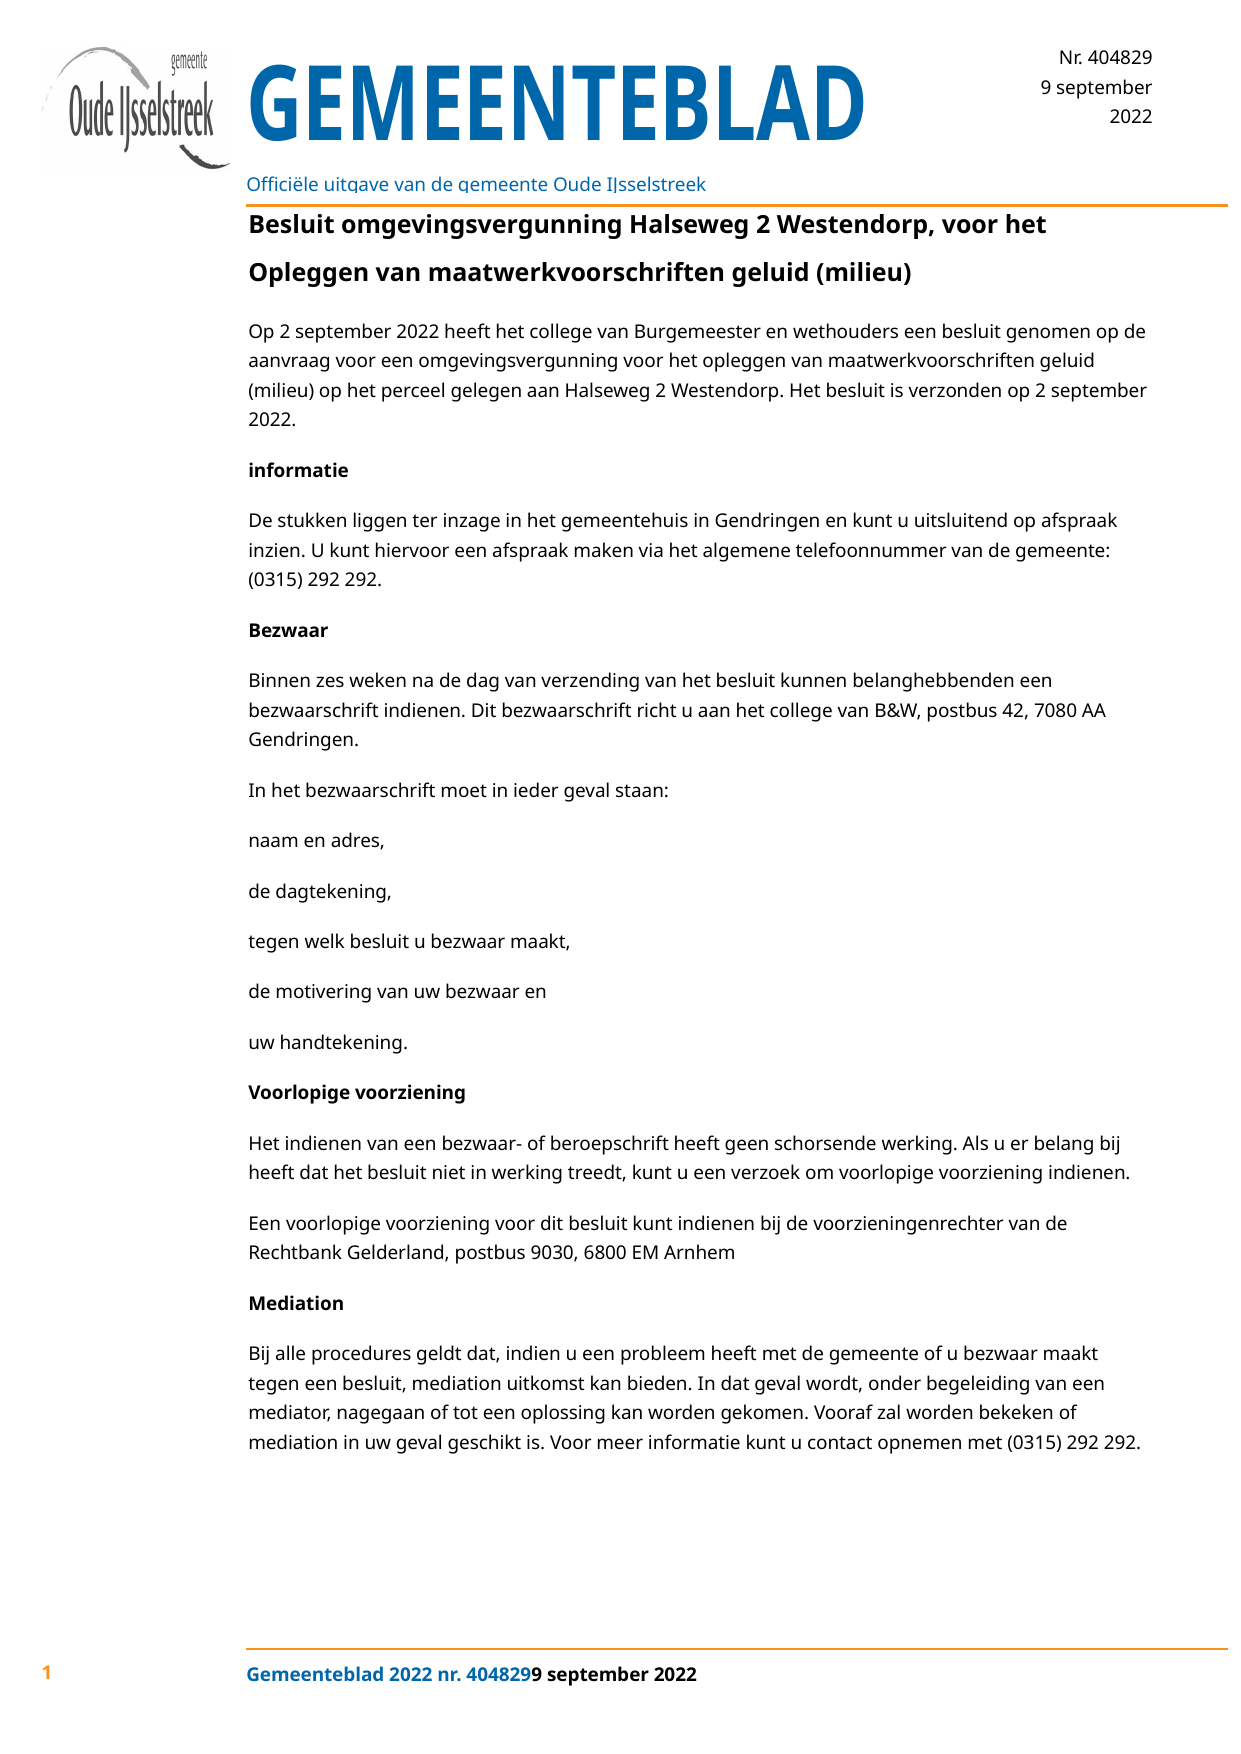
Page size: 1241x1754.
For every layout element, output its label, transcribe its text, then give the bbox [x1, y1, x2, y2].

text Het indienen van een bezwaar- of beroepschrift heeft geen schorsende werking. Als u er belang bij heeft dat het besluit niet in werking treedt, kunt u een verzoek om voorlopige voorziening indienen. [248, 1130, 1152, 1185]
text Bij alle procedures geldt dat, indien u een probleem heeft met de gemeente of u bezwaar maakt tegen een besluit, mediation uitkomst kan bieden. In dat geval wordt, onder begeleiding van een mediator, nagegaan of tot een oplossing kan worden gekomen. Vooraf zal worden bekeken of mediation in uw geval geschikt is. Voor meer informatie kunt u contact opnemen met (0315) 292 292. [248, 1340, 1152, 1455]
text De stukken liggen ter inzage in het gemeentehuis in Gendringen en kunt u uitsluitend op afspraak inzien. U kunt hiervoor een afspraak maken via het algemene telefoonnummer van de gemeente: (0315) 292 292. [248, 507, 1152, 592]
picture [41, 47, 231, 172]
text Binnen zes weken na de dag van verzending van het besluit kunnen belanghebbenden een bezwaarschrift indienen. Dit bezwaarschrift richt u aan het college van B&W, postbus 42, 7080 AA Gendringen. [248, 667, 1152, 752]
text Op 2 september 2022 heeft het college van Burgemeester en wethouders een besluit genomen op de aanvraag voor een omgevingsvergunning voor het opleggen van maatwerkvoorschriften geluid (milieu) op het perceel gelegen aan Halseweg 2 Westendorp. Het besluit is verzonden op 2 september 2022. [248, 318, 1152, 432]
text uw handtekening. [248, 1029, 1152, 1055]
text informatie [248, 457, 1152, 483]
text Voorlopige voorziening [248, 1079, 1152, 1105]
text Mediation [248, 1290, 1152, 1316]
text naam en adres, [248, 827, 1152, 853]
text Een voorlopige voorziening voor dit besluit kunt indienen bij de voorzieningenrechter van de Rechtbank Gelderland, postbus 9030, 6800 EM Arnhem [248, 1210, 1152, 1265]
text de dagtekening, [248, 878, 1152, 904]
text Bezwaar [248, 617, 1152, 643]
text tegen welk besluit u bezwaar maakt, [248, 928, 1152, 954]
text de motivering van uw bezwaar en [248, 979, 1152, 1004]
text In het bezwaarschrift moet in ieder geval staan: [248, 777, 1152, 803]
text Besluit omgevingsvergunning Halseweg 2 Westendorp, voor het Opleggen van maatwerkvoorschriften geluid (milieu) [248, 207, 1152, 288]
